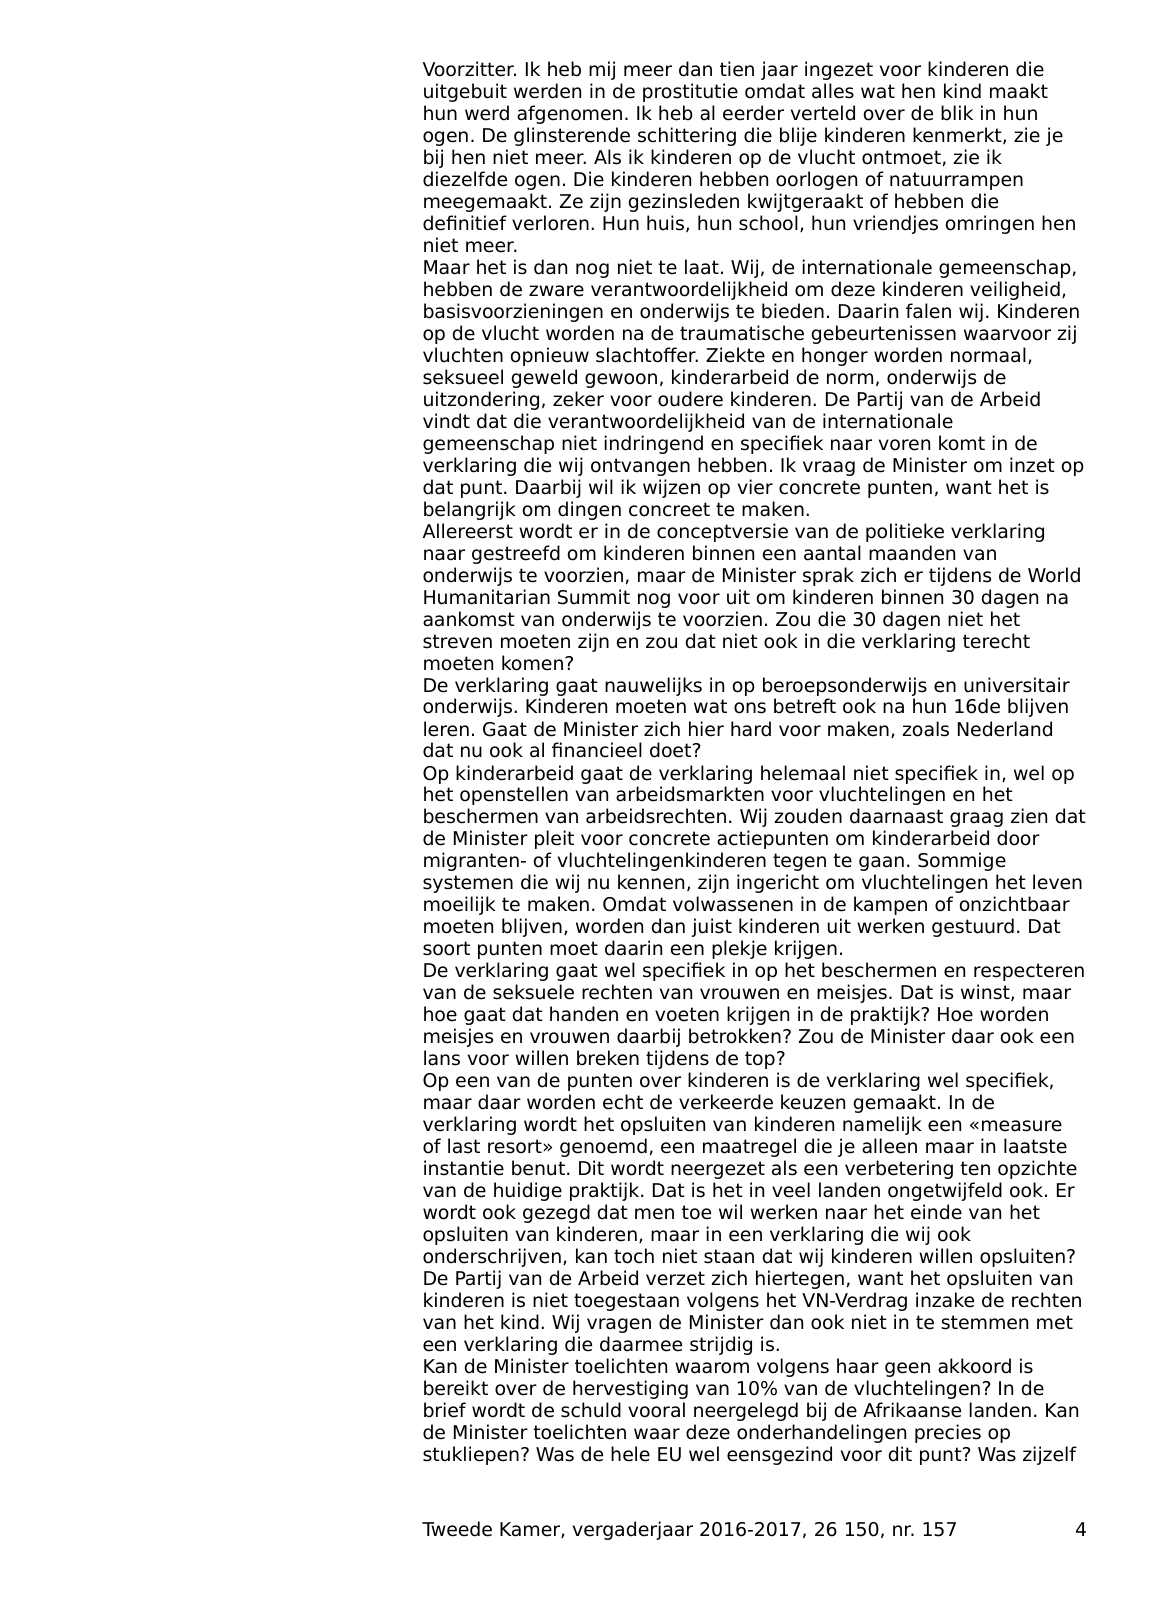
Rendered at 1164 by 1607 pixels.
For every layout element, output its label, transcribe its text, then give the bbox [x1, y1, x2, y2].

text De verklaring gaat wel specifiek in op het beschermen en respecteren van de seksuele rechten van vrouwen en meisjes. Dat is winst, maar hoe gaat dat handen en voeten krijgen in de praktijk? Hoe worden meisjes en vrouwen daarbij betrokken? Zou de Minister daar ook een lans voor willen breken tijdens de top? [422, 960, 1087, 1070]
text Maar het is dan nog niet te laat. Wij, de internationale gemeenschap, hebben de zware verantwoordelijkheid om deze kinderen veiligheid, basisvoorzieningen en onderwijs te bieden. Daarin falen wij. Kinderen op de vlucht worden na de traumatische gebeurtenissen waarvoor zij vluchten opnieuw slachtoffer. Ziekte en honger worden normaal, seksueel geweld gewoon, kinderarbeid de norm, onderwijs de uitzondering, zeker voor oudere kinderen. De Partij van de Arbeid vindt dat die verantwoordelijkheid van de internationale gemeenschap niet indringend en specifiek naar voren komt in de verklaring die wij ontvangen hebben. Ik vraag de Minister om inzet op dat punt. Daarbij wil ik wijzen op vier concrete punten, want het is belangrijk om dingen concreet te maken. [422, 257, 1087, 521]
text Voorzitter. Ik heb mij meer dan tien jaar ingezet voor kinderen die uitgebuit werden in de prostitutie omdat alles wat hen kind maakt hun werd afgenomen. Ik heb al eerder verteld over de blik in hun ogen. De glinsterende schittering die blije kinderen kenmerkt, zie je bij hen niet meer. Als ik kinderen op de vlucht ontmoet, zie ik diezelfde ogen. Die kinderen hebben oorlogen of natuurrampen meegemaakt. Ze zijn gezinsleden kwijtgeraakt of hebben die definitief verloren. Hun huis, hun school, hun vriendjes omringen hen niet meer. [422, 59, 1087, 257]
text Kan de Minister toelichten waarom volgens haar geen akkoord is bereikt over de hervestiging van 10% van de vluchtelingen? In de brief wordt de schuld vooral neergelegd bij de Afrikaanse landen. Kan de Minister toelichten waar deze onderhandelingen precies op stukliepen? Was de hele EU wel eensgezind voor dit punt? Was zijzelf [422, 1356, 1087, 1466]
text De verklaring gaat nauwelijks in op beroepsonderwijs en universitair onderwijs. Kinderen moeten wat ons betreft ook na hun 16de blijven leren. Gaat de Minister zich hier hard voor maken, zoals Nederland dat nu ook al financieel doet? [422, 674, 1087, 762]
text Op een van de punten over kinderen is de verklaring wel specifiek, maar daar worden echt de verkeerde keuzen gemaakt. In de verklaring wordt het opsluiten van kinderen namelijk een «measure of last resort» genoemd, een maatregel die je alleen maar in laatste instantie benut. Dit wordt neergezet als een verbetering ten opzichte van de huidige praktijk. Dat is het in veel landen ongetwijfeld ook. Er wordt ook gezegd dat men toe wil werken naar het einde van het opsluiten van kinderen, maar in een verklaring die wij ook onderschrijven, kan toch niet staan dat wij kinderen willen opsluiten? De Partij van de Arbeid verzet zich hiertegen, want het opsluiten van kinderen is niet toegestaan volgens het VN-Verdrag inzake de rechten van het kind. Wij vragen de Minister dan ook niet in te stemmen met een verklaring die daarmee strijdig is. [422, 1070, 1087, 1356]
text Allereerst wordt er in de conceptversie van de politieke verklaring naar gestreefd om kinderen binnen een aantal maanden van onderwijs te voorzien, maar de Minister sprak zich er tijdens de World Humanitarian Summit nog voor uit om kinderen binnen 30 dagen na aankomst van onderwijs te voorzien. Zou die 30 dagen niet het streven moeten zijn en zou dat niet ook in die verklaring terecht moeten komen? [422, 521, 1087, 674]
text Op kinderarbeid gaat de verklaring helemaal niet specifiek in, wel op het openstellen van arbeidsmarkten voor vluchtelingen en het beschermen van arbeidsrechten. Wij zouden daarnaast graag zien dat de Minister pleit voor concrete actiepunten om kinderarbeid door migranten- of vluchtelingenkinderen tegen te gaan. Sommige systemen die wij nu kennen, zijn ingericht om vluchtelingen het leven moeilijk te maken. Omdat volwassenen in de kampen of onzichtbaar moeten blijven, worden dan juist kinderen uit werken gestuurd. Dat soort punten moet daarin een plekje krijgen. [422, 762, 1087, 960]
